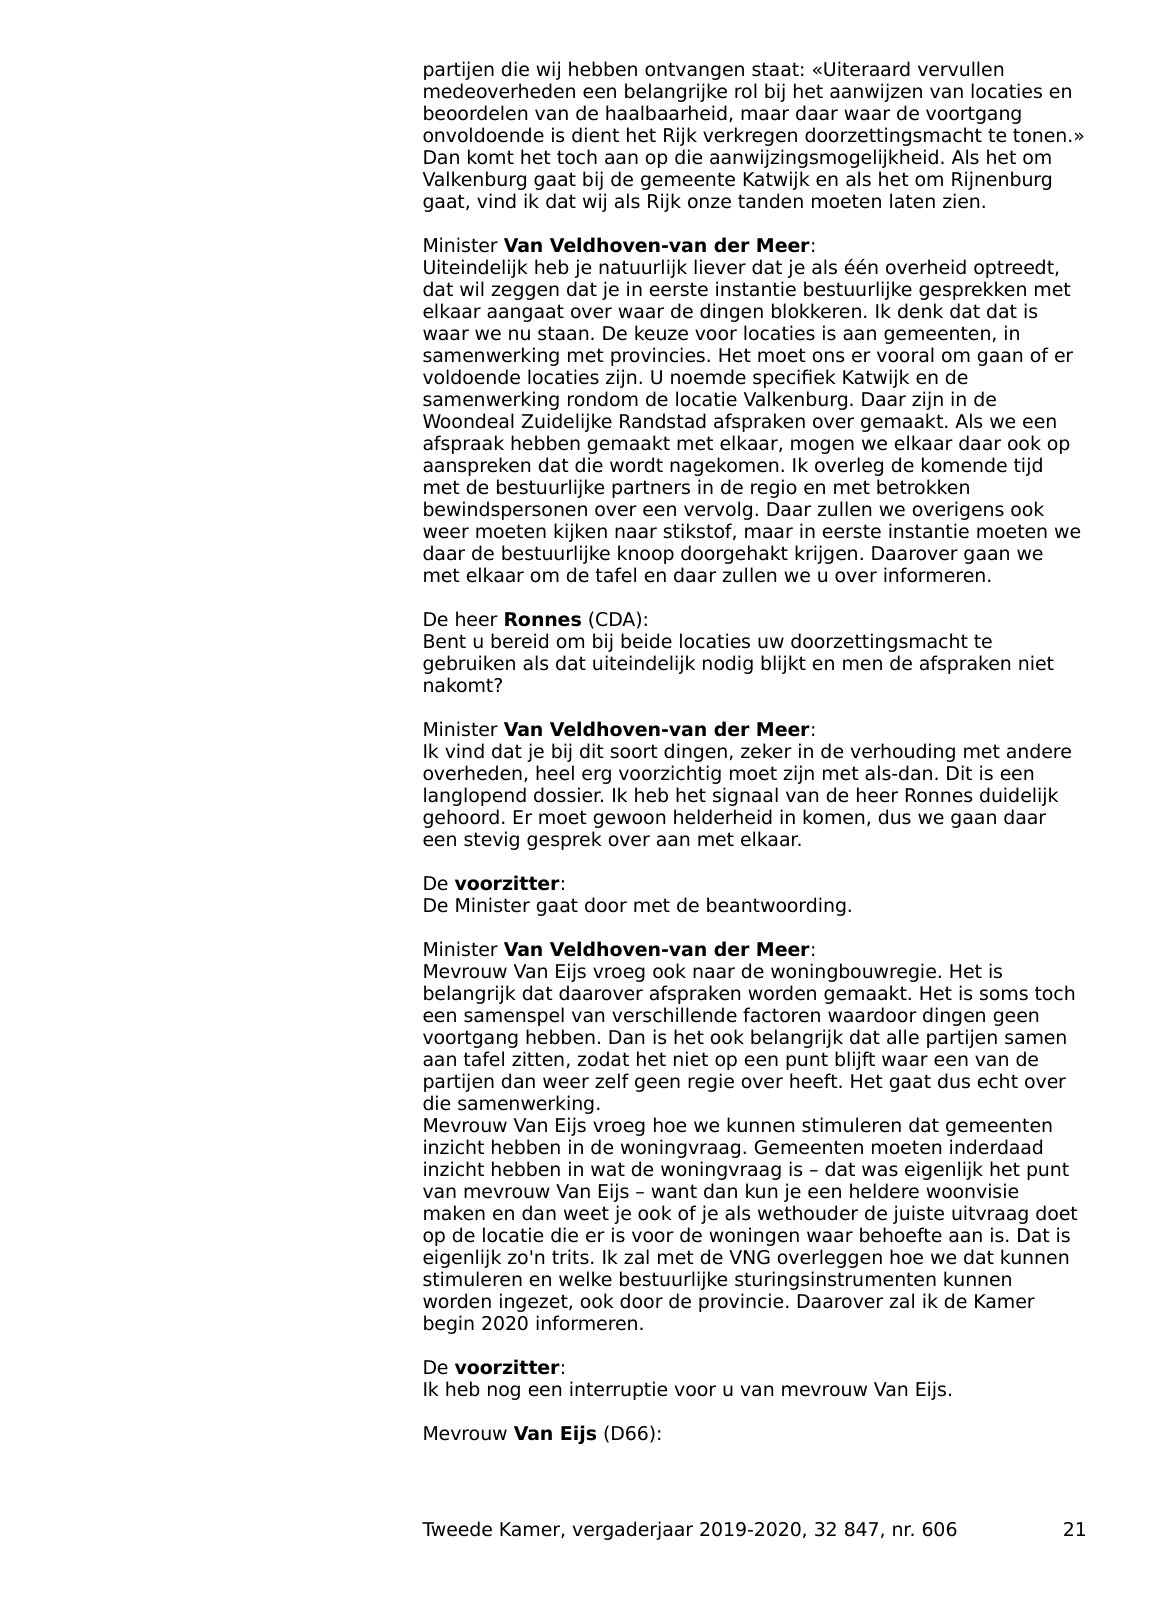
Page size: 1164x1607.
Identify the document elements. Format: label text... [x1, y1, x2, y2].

text Ik vind dat je bij dit soort dingen, zeker in de verhouding met andere overheden, heel erg voorzichtig moet zijn met als-dan. Dit is een langlopend dossier. Ik heb het signaal van de heer Ronnes duidelijk gehoord. Er moet gewoon helderheid in komen, dus we gaan daar een stevig gesprek over aan met elkaar. [422, 741, 1087, 851]
text Mevrouw Van Eijs (D66): [422, 1423, 1087, 1445]
text Mevrouw Van Eijs vroeg ook naar de woningbouwregie. Het is belangrijk dat daarover afspraken worden gemaakt. Het is soms toch een samenspel van verschillende factoren waardoor dingen geen voortgang hebben. Dan is het ook belangrijk dat alle partijen samen aan tafel zitten, zodat het niet op een punt blijft waar een van de partijen dan weer zelf geen regie over heeft. Het gaat dus echt over die samenwerking. [422, 961, 1087, 1115]
text Uiteindelijk heb je natuurlijk liever dat je als één overheid optreedt, dat wil zeggen dat je in eerste instantie bestuurlijke gesprekken met elkaar aangaat over waar de dingen blokkeren. Ik denk dat dat is waar we nu staan. De keuze voor locaties is aan gemeenten, in samenwerking met provincies. Het moet ons er vooral om gaan of er voldoende locaties zijn. U noemde specifiek Katwijk en de samenwerking rondom de locatie Valkenburg. Daar zijn in de Woondeal Zuidelijke Randstad afspraken over gemaakt. Als we een afspraak hebben gemaakt met elkaar, mogen we elkaar daar ook op aanspreken dat die wordt nagekomen. Ik overleg de komende tijd met de bestuurlijke partners in de regio en met betrokken bewindspersonen over een vervolg. Daar zullen we overigens ook weer moeten kijken naar stikstof, maar in eerste instantie moeten we daar de bestuurlijke knoop doorgehakt krijgen. Daarover gaan we met elkaar om de tafel en daar zullen we u over informeren. [422, 257, 1087, 587]
text De voorzitter: [422, 1357, 1087, 1379]
text Minister Van Veldhoven-van der Meer: [422, 235, 1087, 257]
text Ik heb nog een interruptie voor u van mevrouw Van Eijs. [422, 1379, 1087, 1401]
text Minister Van Veldhoven-van der Meer: [422, 939, 1087, 961]
text Mevrouw Van Eijs vroeg hoe we kunnen stimuleren dat gemeenten inzicht hebben in de woningvraag. Gemeenten moeten inderdaad inzicht hebben in wat de woningvraag is – dat was eigenlijk het punt van mevrouw Van Eijs – want dan kun je een heldere woonvisie maken en dan weet je ook of je als wethouder de juiste uitvraag doet op de locatie die er is voor de woningen waar behoefte aan is. Dat is eigenlijk zo'n trits. Ik zal met de VNG overleggen hoe we dat kunnen stimuleren en welke bestuurlijke sturingsinstrumenten kunnen worden ingezet, ook door de provincie. Daarover zal ik de Kamer begin 2020 informeren. [422, 1115, 1087, 1335]
text De voorzitter: [422, 873, 1087, 895]
text De Minister gaat door met de beantwoording. [422, 895, 1087, 917]
text partijen die wij hebben ontvangen staat: «Uiteraard vervullen medeoverheden een belangrijke rol bij het aanwijzen van locaties en beoordelen van de haalbaarheid, maar daar waar de voortgang onvoldoende is dient het Rijk verkregen doorzettingsmacht te tonen.» Dan komt het toch aan op die aanwijzingsmogelijkheid. Als het om Valkenburg gaat bij de gemeente Katwijk en als het om Rijnenburg gaat, vind ik dat wij als Rijk onze tanden moeten laten zien. [422, 59, 1087, 213]
text Minister Van Veldhoven-van der Meer: [422, 719, 1087, 741]
text Bent u bereid om bij beide locaties uw doorzettingsmacht te gebruiken als dat uiteindelijk nodig blijkt en men de afspraken niet nakomt? [422, 631, 1087, 697]
text De heer Ronnes (CDA): [422, 609, 1087, 631]
